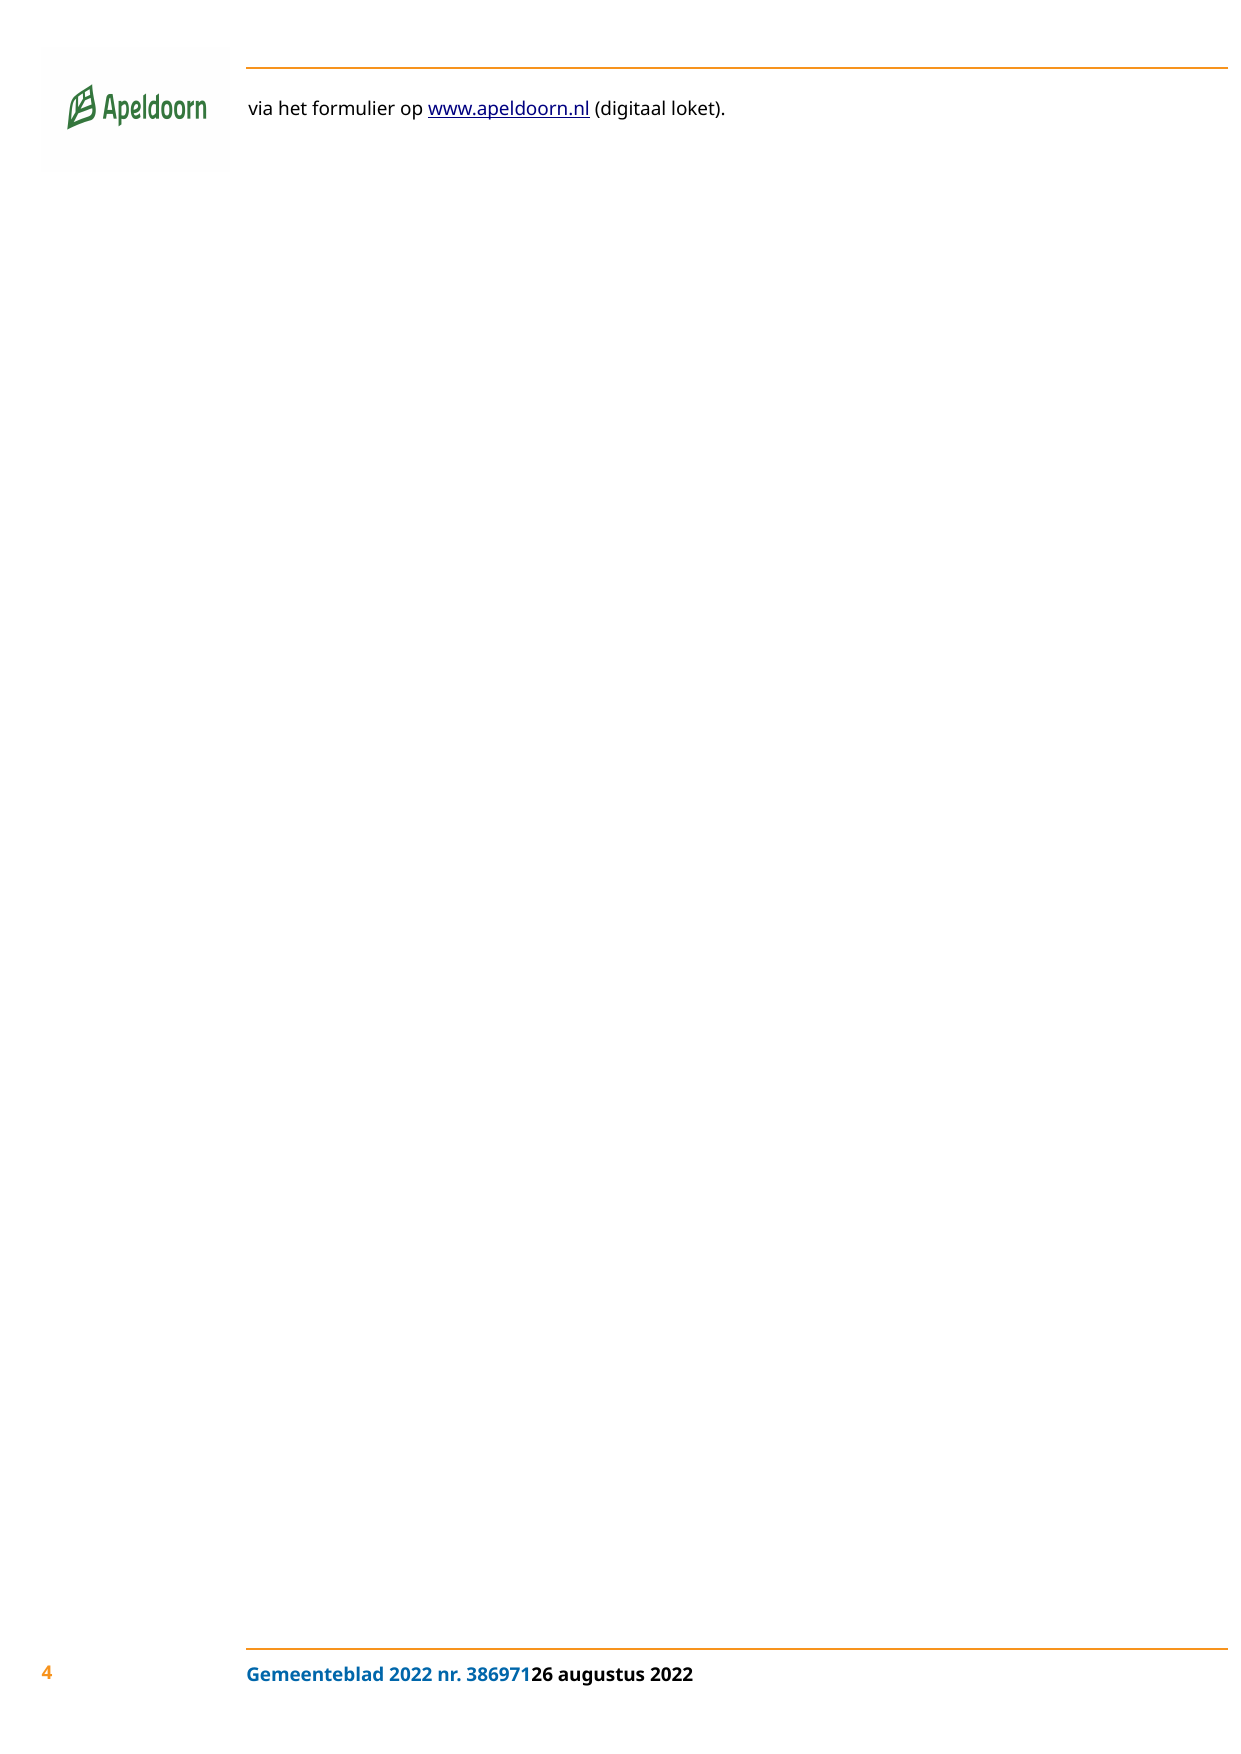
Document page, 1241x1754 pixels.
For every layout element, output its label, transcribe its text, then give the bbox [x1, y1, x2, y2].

text via het formulier op www.apeldoorn.nl (digitaal loket). [248, 95, 1152, 121]
picture [41, 47, 231, 172]
